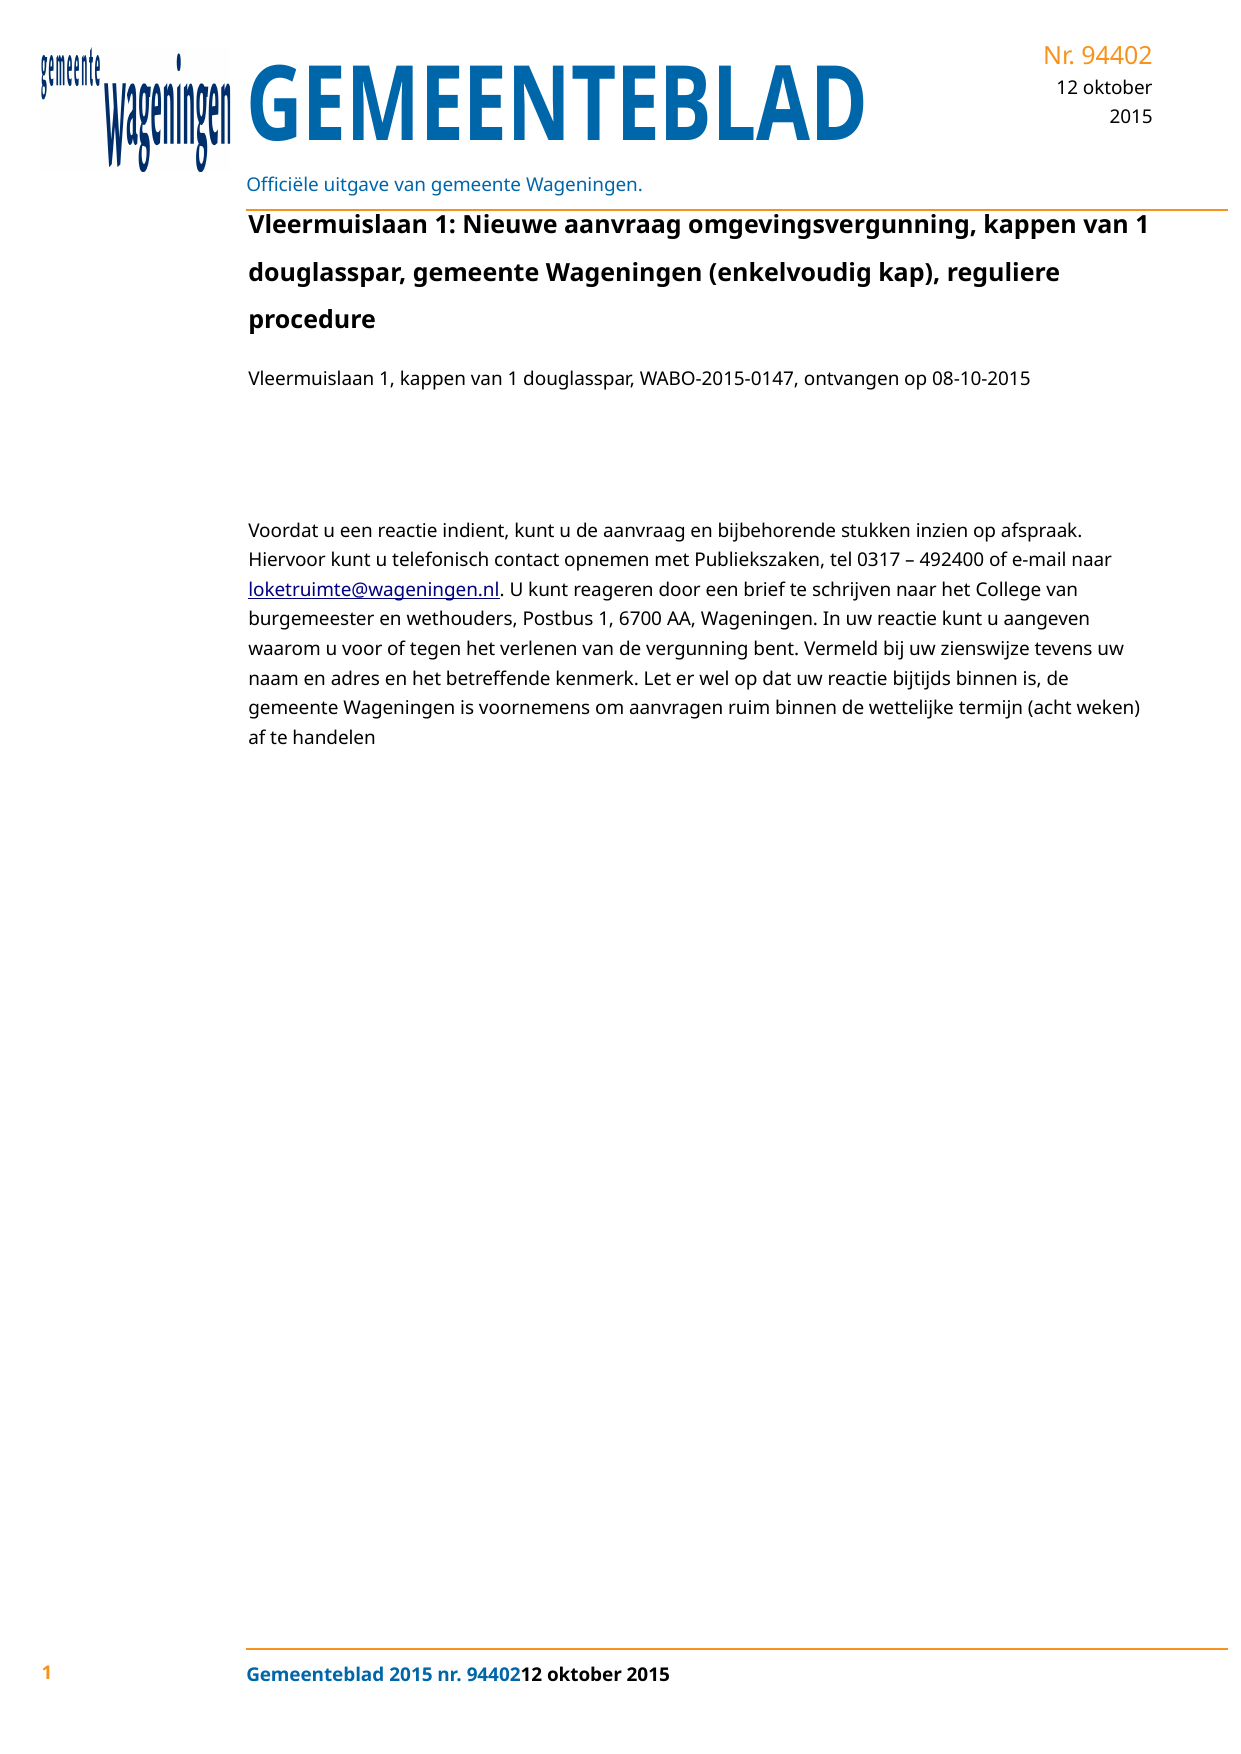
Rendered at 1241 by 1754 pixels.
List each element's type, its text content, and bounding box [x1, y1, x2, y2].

picture [41, 47, 231, 172]
text Voordat u een reactie indient, kunt u de aanvraag en bijbehorende stukken inzien op afspraak. Hiervoor kunt u telefonisch contact opnemen met Publiekszaken, tel 0317 – 492400 of e-mail naar loketruimte@wageningen.nl. U kunt reageren door een brief te schrijven naar het College van burgemeester en wethouders, Postbus 1, 6700 AA, Wageningen. In uw reactie kunt u aangeven waarom u voor of tegen het verlenen van de vergunning bent. Vermeld bij uw zienswijze tevens uw naam en adres en het betreffende kenmerk. Let er wel op dat uw reactie bijtijds binnen is, de gemeente Wageningen is voornemens om aanvragen ruim binnen de wettelijke termijn (acht weken) af te handelen [248, 517, 1152, 749]
text Vleermuislaan 1, kappen van 1 douglasspar, WABO-2015-0147, ontvangen op 08-10-2015 [248, 366, 1152, 391]
text Vleermuislaan 1: Nieuwe aanvraag omgevingsvergunning, kappen van 1 douglasspar, gemeente Wageningen (enkelvoudig kap), reguliere procedure [248, 211, 1152, 336]
